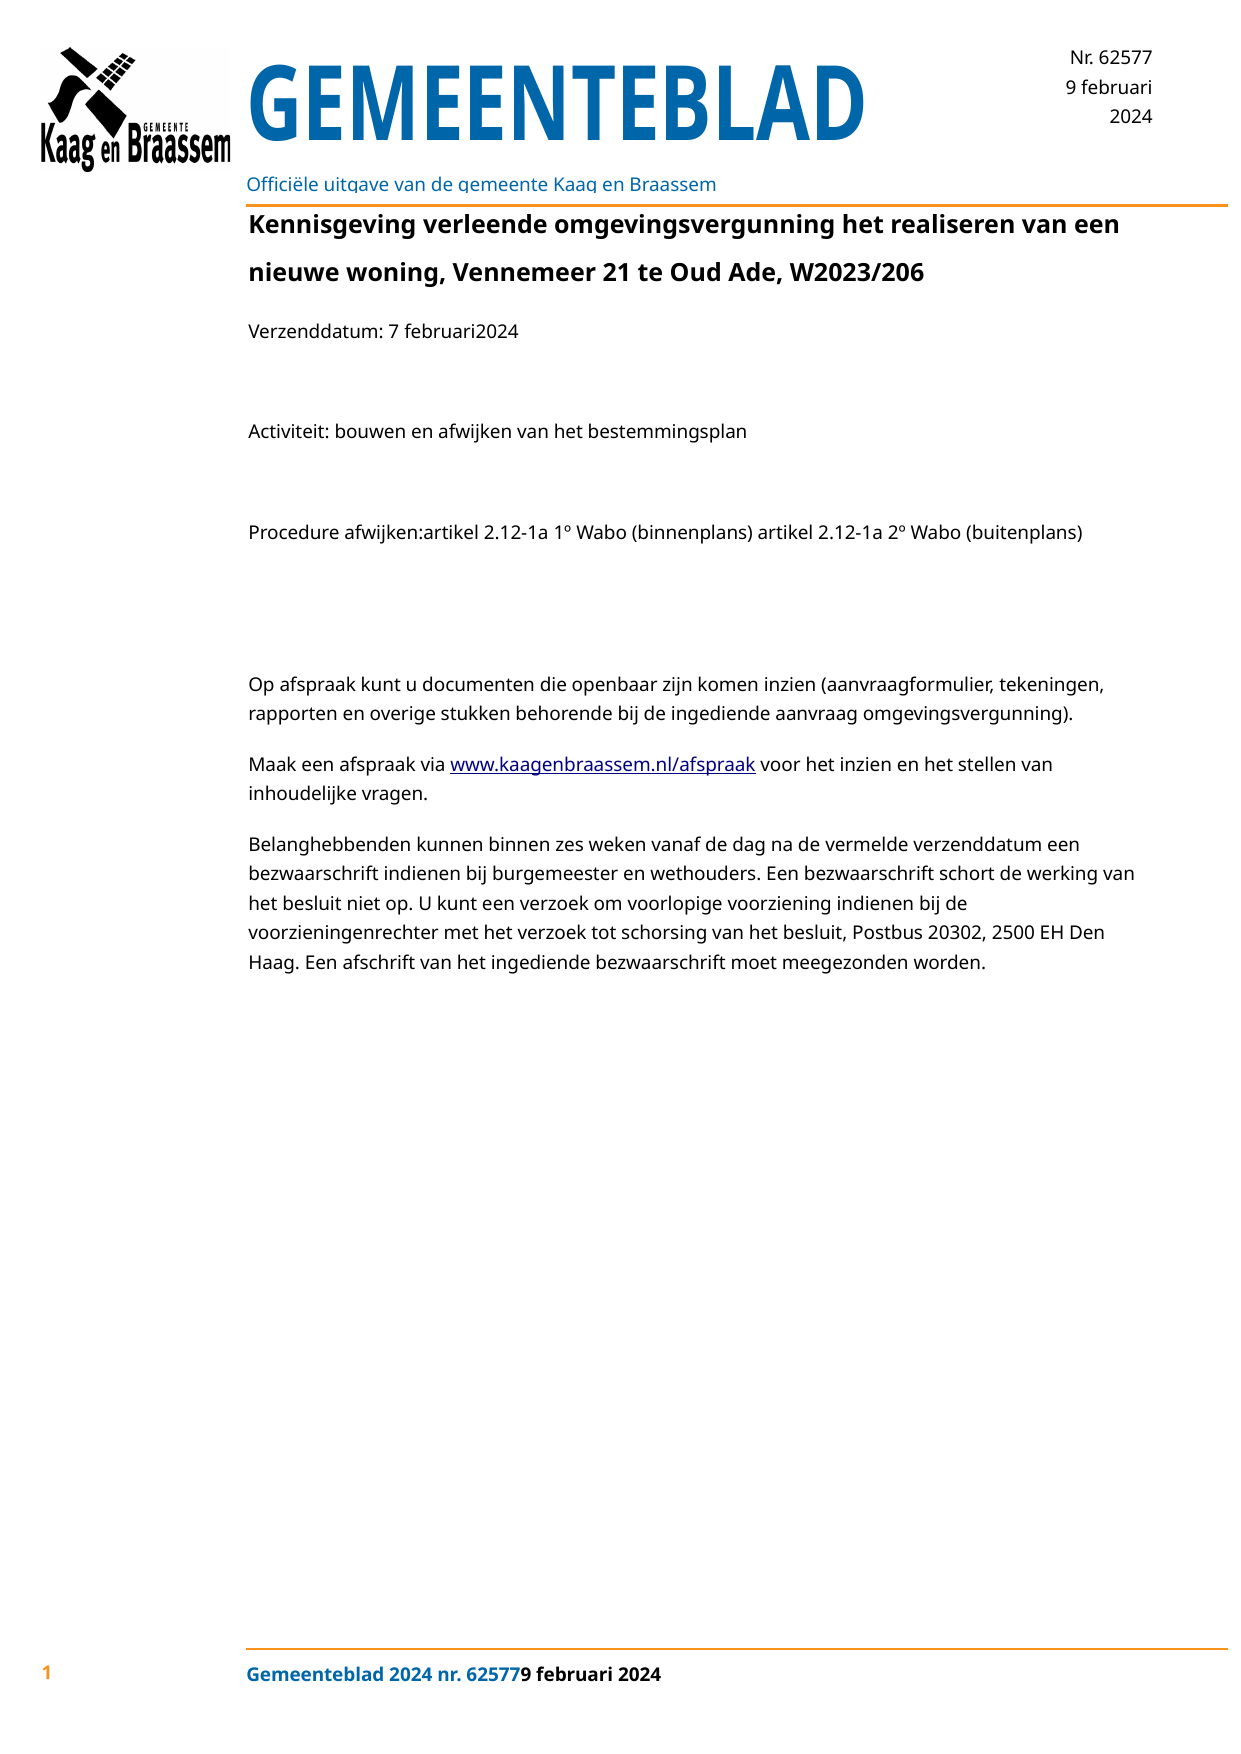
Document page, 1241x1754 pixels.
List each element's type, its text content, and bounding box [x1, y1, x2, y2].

text Belanghebbenden kunnen binnen zes weken vanaf de dag na de vermelde verzenddatum een bezwaarschrift indienen bij burgemeester en wethouders. Een bezwaarschrift schort de werking van het besluit niet op. U kunt een verzoek om voorlopige voorziening indienen bij de voorzieningenrechter met het verzoek tot schorsing van het besluit, Postbus 20302, 2500 EH Den Haag. Een afschrift van het ingediende bezwaarschrift moet meegezonden worden. [248, 831, 1152, 975]
text Procedure afwijken:artikel 2.12-1a 1º Wabo (binnenplans) artikel 2.12-1a 2º Wabo (buitenplans) [248, 519, 1152, 545]
text Maak een afspraak via www.kaagenbraassem.nl/afspraak voor het inzien en het stellen van inhoudelijke vragen. [248, 751, 1152, 806]
text Activiteit: bouwen en afwijken van het bestemmingsplan [248, 419, 1152, 444]
text Op afspraak kunt u documenten die openbaar zijn komen inzien (aanvraagformulier, tekeningen, rapporten en overige stukken behorende bij de ingediende aanvraag omgevingsvergunning). [248, 671, 1152, 726]
text Verzenddatum: 7 februari2024 [248, 318, 1152, 344]
text Kennisgeving verleende omgevingsvergunning het realiseren van een nieuwe woning, Vennemeer 21 te Oud Ade, W2023/206 [248, 207, 1152, 288]
picture [41, 47, 231, 172]
